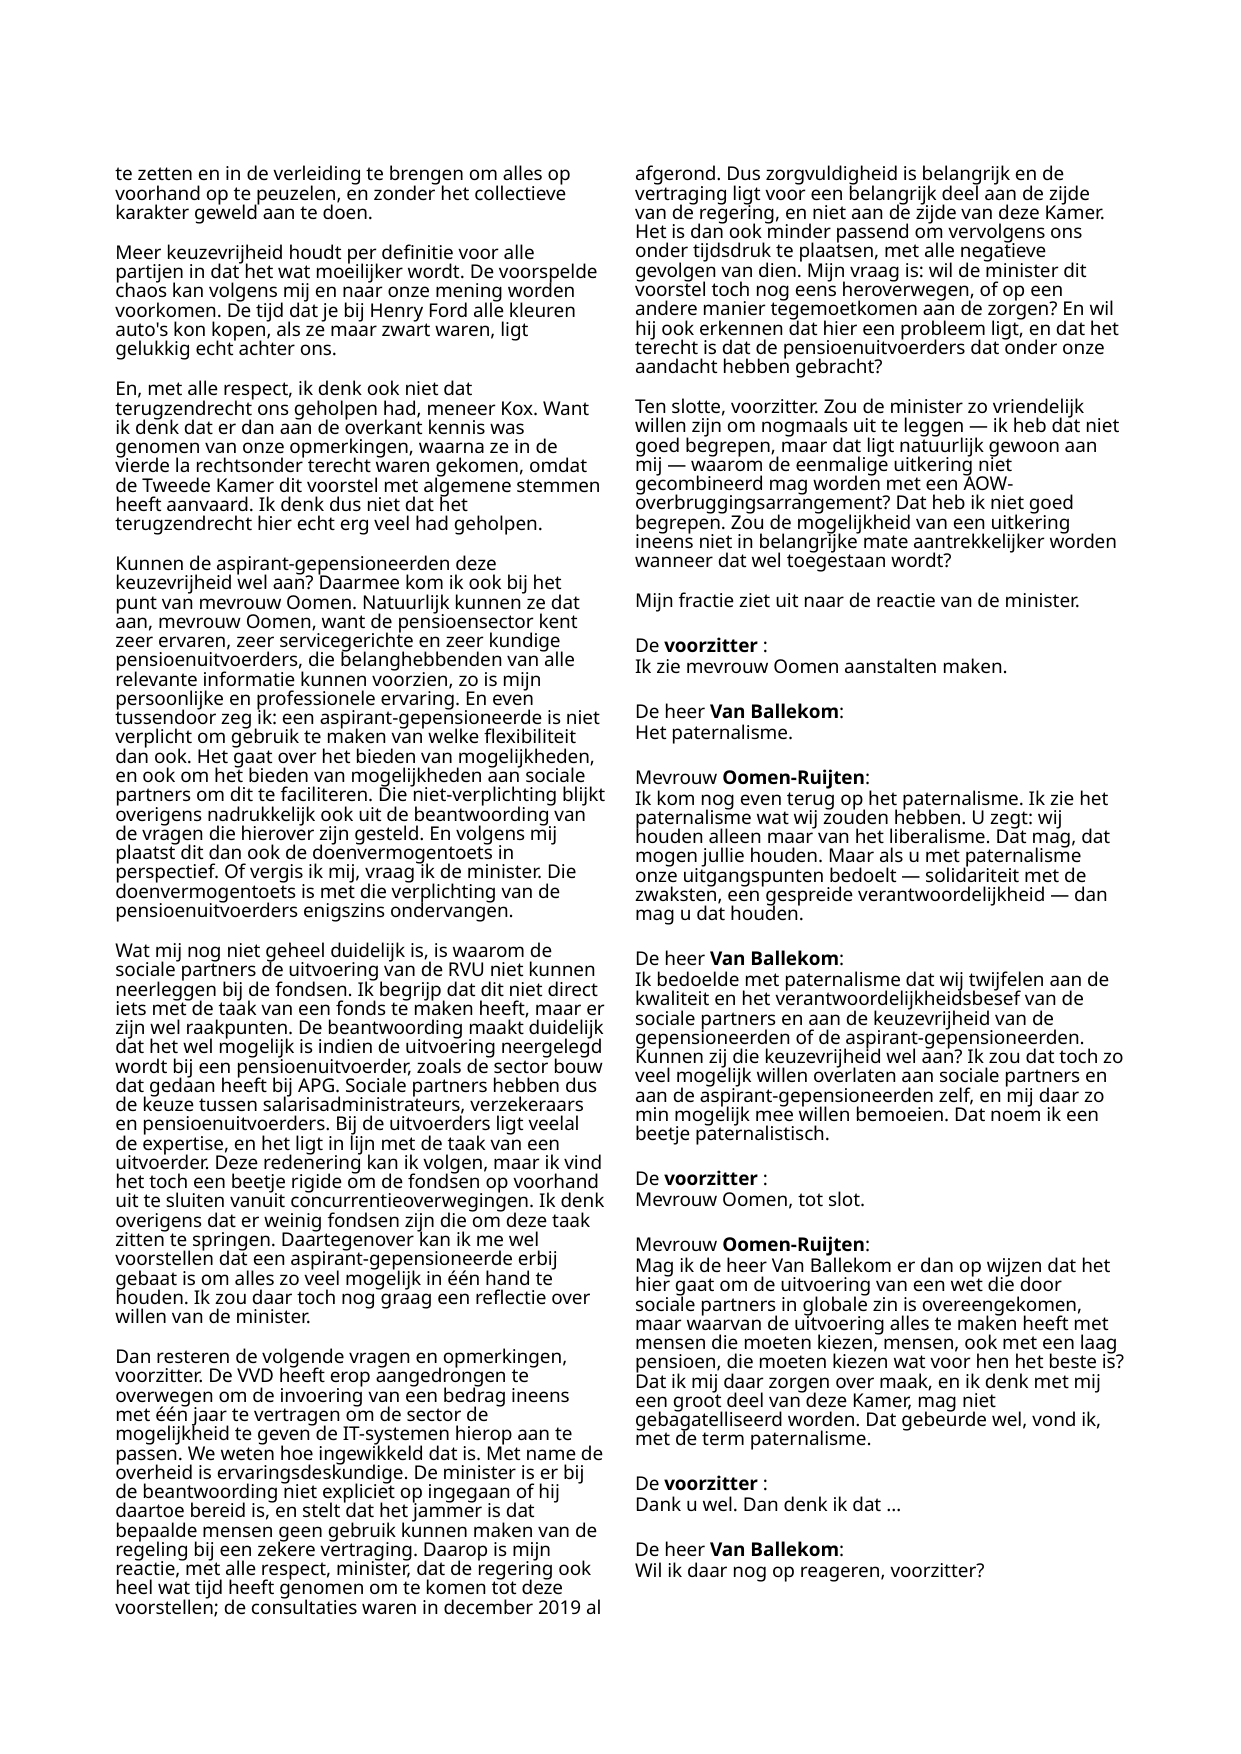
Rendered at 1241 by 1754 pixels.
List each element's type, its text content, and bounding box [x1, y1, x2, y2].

text Dank u wel. Dan denk ik dat … [635, 1496, 1125, 1516]
text Kunnen de aspirant-gepensioneerden deze keuzevrijheid wel aan? Daarmee kom ik ook bij het punt van mevrouw Oomen. Natuurlijk kunnen ze dat aan, mevrouw Oomen, want de pensioensector kent zeer ervaren, zeer servicegerichte en zeer kundige pensioenuitvoerders, die belanghebbenden van alle relevante informatie kunnen voorzien, zo is mijn persoonlijke en professionele ervaring. En even tussendoor zeg ik: een aspirant-gepensioneerde is niet verplicht om gebruik te maken van welke flexibiliteit dan ook. Het gaat over het bieden van mogelijkheden, en ook om het bieden van mogelijkheden aan sociale partners om dit te faciliteren. Die niet-verplichting blijkt overigens nadrukkelijk ook uit de beantwoording van de vragen die hierover zijn gesteld. En volgens mij plaatst dit dan ook de doenvermogentoets in perspectief. Of vergis ik mij, vraag ik de minister. Die doenvermogentoets is met die verplichting van de pensioenuitvoerders enigszins ondervangen. [115, 555, 605, 921]
text Mijn fractie ziet uit naar de reactie van de minister. [635, 592, 1125, 611]
text Wil ik daar nog op reageren, voorzitter? [635, 1562, 1125, 1581]
text En, met alle respect, ik denk ook niet dat terugzendrecht ons geholpen had, meneer Kox. Want ik denk dat er dan aan de overkant kennis was genomen van onze opmerkingen, waarna ze in de vierde la rechtsonder terecht waren gekomen, omdat de Tweede Kamer dit voorstel met algemene stemmen heeft aanvaard. Ik denk dus niet dat het terugzendrecht hier echt erg veel had geholpen. [115, 380, 605, 534]
text De heer Van Ballekom: [635, 1536, 1125, 1562]
text De voorzitter : [635, 632, 1125, 658]
text Dan resteren de volgende vragen en opmerkingen, voorzitter. De VVD heeft erop aangedrongen te overwegen om de invoering van een bedrag ineens met één jaar te vertragen om de sector de mogelijkheid te geven de IT-systemen hierop aan te passen. We weten hoe ingewikkeld dat is. Met name de overheid is ervaringsdeskundige. De minister is er bij de beantwoording niet expliciet op ingegaan of hij daartoe bereid is, en stelt dat het jammer is dat bepaalde mensen geen gebruik kunnen maken van de regeling bij een zekere vertraging. Daarop is mijn reactie, met alle respect, minister, dat de regering ook heel wat tijd heeft genomen om te komen tot deze voorstellen; de consultaties waren in december 2019 al [115, 1348, 605, 1618]
text afgerond. Dus zorgvuldigheid is belangrijk en de vertraging ligt voor een belangrijk deel aan de zijde van de regering, en niet aan de zijde van deze Kamer. Het is dan ook minder passend om vervolgens ons onder tijdsdruk te plaatsen, met alle negatieve gevolgen van dien. Mijn vraag is: wil de minister dit voorstel toch nog eens heroverwegen, of op een andere manier tegemoetkomen aan de zorgen? En wil hij ook erkennen dat hier een probleem ligt, en dat het terecht is dat de pensioenuitvoerders dat onder onze aandacht hebben gebracht? [635, 165, 1125, 377]
text Meer keuzevrijheid houdt per definitie voor alle partijen in dat het wat moeilijker wordt. De voorspelde chaos kan volgens mij en naar onze mening worden voorkomen. De tijd dat je bij Henry Ford alle kleuren auto's kon kopen, als ze maar zwart waren, ligt gelukkig echt achter ons. [115, 244, 605, 359]
text Mag ik de heer Van Ballekom er dan op wijzen dat het hier gaat om de uitvoering van een wet die door sociale partners in globale zin is overeengekomen, maar waarvan de uitvoering alles te maken heeft met mensen die moeten kiezen, mensen, ook met een laag pensioen, die moeten kiezen wat voor hen het beste is? Dat ik mij daar zorgen over maak, en ik denk met mij een groot deel van deze Kamer, mag niet gebagatelliseerd worden. Dat gebeurde wel, vond ik, met de term paternalisme. [635, 1257, 1125, 1450]
text Ik bedoelde met paternalisme dat wij twijfelen aan de kwaliteit en het verantwoordelijkheidsbesef van de sociale partners en aan de keuzevrijheid van de gepensioneerden of de aspirant-gepensioneerden. Kunnen zij die keuzevrijheid wel aan? Ik zou dat toch zo veel mogelijk willen overlaten aan sociale partners en aan de aspirant-gepensioneerden zelf, en mij daar zo min mogelijk mee willen bemoeien. Dat noem ik een beetje paternalistisch. [635, 971, 1125, 1144]
text De voorzitter : [635, 1165, 1125, 1191]
text Ten slotte, voorzitter. Zou de minister zo vriendelijk willen zijn om nogmaals uit te leggen — ik heb dat niet goed begrepen, maar dat ligt natuurlijk gewoon aan mij — waarom de eenmalige uitkering niet gecombineerd mag worden met een AOW-overbruggingsarrangement? Dat heb ik niet goed begrepen. Zou de mogelijkheid van een uitkering ineens niet in belangrijke mate aantrekkelijker worden wanneer dat wel toegestaan wordt? [635, 398, 1125, 571]
text Mevrouw Oomen-Ruijten: [635, 1231, 1125, 1257]
text Mevrouw Oomen, tot slot. [635, 1191, 1125, 1210]
text Het paternalisme. [635, 724, 1125, 743]
text Mevrouw Oomen-Ruijten: [635, 764, 1125, 790]
text De heer Van Ballekom: [635, 945, 1125, 971]
text te zetten en in de verleiding te brengen om alles op voorhand op te peuzelen, en zonder het collectieve karakter geweld aan te doen. [115, 165, 605, 223]
text Ik kom nog even terug op het paternalisme. Ik zie het paternalisme wat wij zouden hebben. U zegt: wij houden alleen maar van het liberalisme. Dat mag, dat mogen jullie houden. Maar als u met paternalisme onze uitgangspunten bedoelt — solidariteit met de zwaksten, een gespreide verantwoordelijkheid — dan mag u dat houden. [635, 790, 1125, 924]
text Ik zie mevrouw Oomen aanstalten maken. [635, 658, 1125, 677]
text De voorzitter : [635, 1471, 1125, 1496]
text Wat mij nog niet geheel duidelijk is, is waarom de sociale partners de uitvoering van de RVU niet kunnen neerleggen bij de fondsen. Ik begrijp dat dit niet direct iets met de taak van een fonds te maken heeft, maar er zijn wel raakpunten. De beantwoording maakt duidelijk dat het wel mogelijk is indien de uitvoering neergelegd wordt bij een pensioenuitvoerder, zoals de sector bouw dat gedaan heeft bij APG. Sociale partners hebben dus de keuze tussen salarisadministrateurs, verzekeraars en pensioenuitvoerders. Bij de uitvoerders ligt veelal de expertise, en het ligt in lijn met de taak van een uitvoerder. Deze redenering kan ik volgen, maar ik vind het toch een beetje rigide om de fondsen op voorhand uit te sluiten vanuit concurrentieoverwegingen. Ik denk overigens dat er weinig fondsen zijn die om deze taak zitten te springen. Daartegenover kan ik me wel voorstellen dat een aspirant-gepensioneerde erbij gebaat is om alles zo veel mogelijk in één hand te houden. Ik zou daar toch nog graag een reflectie over willen van de minister. [115, 942, 605, 1327]
text De heer Van Ballekom: [635, 698, 1125, 724]
